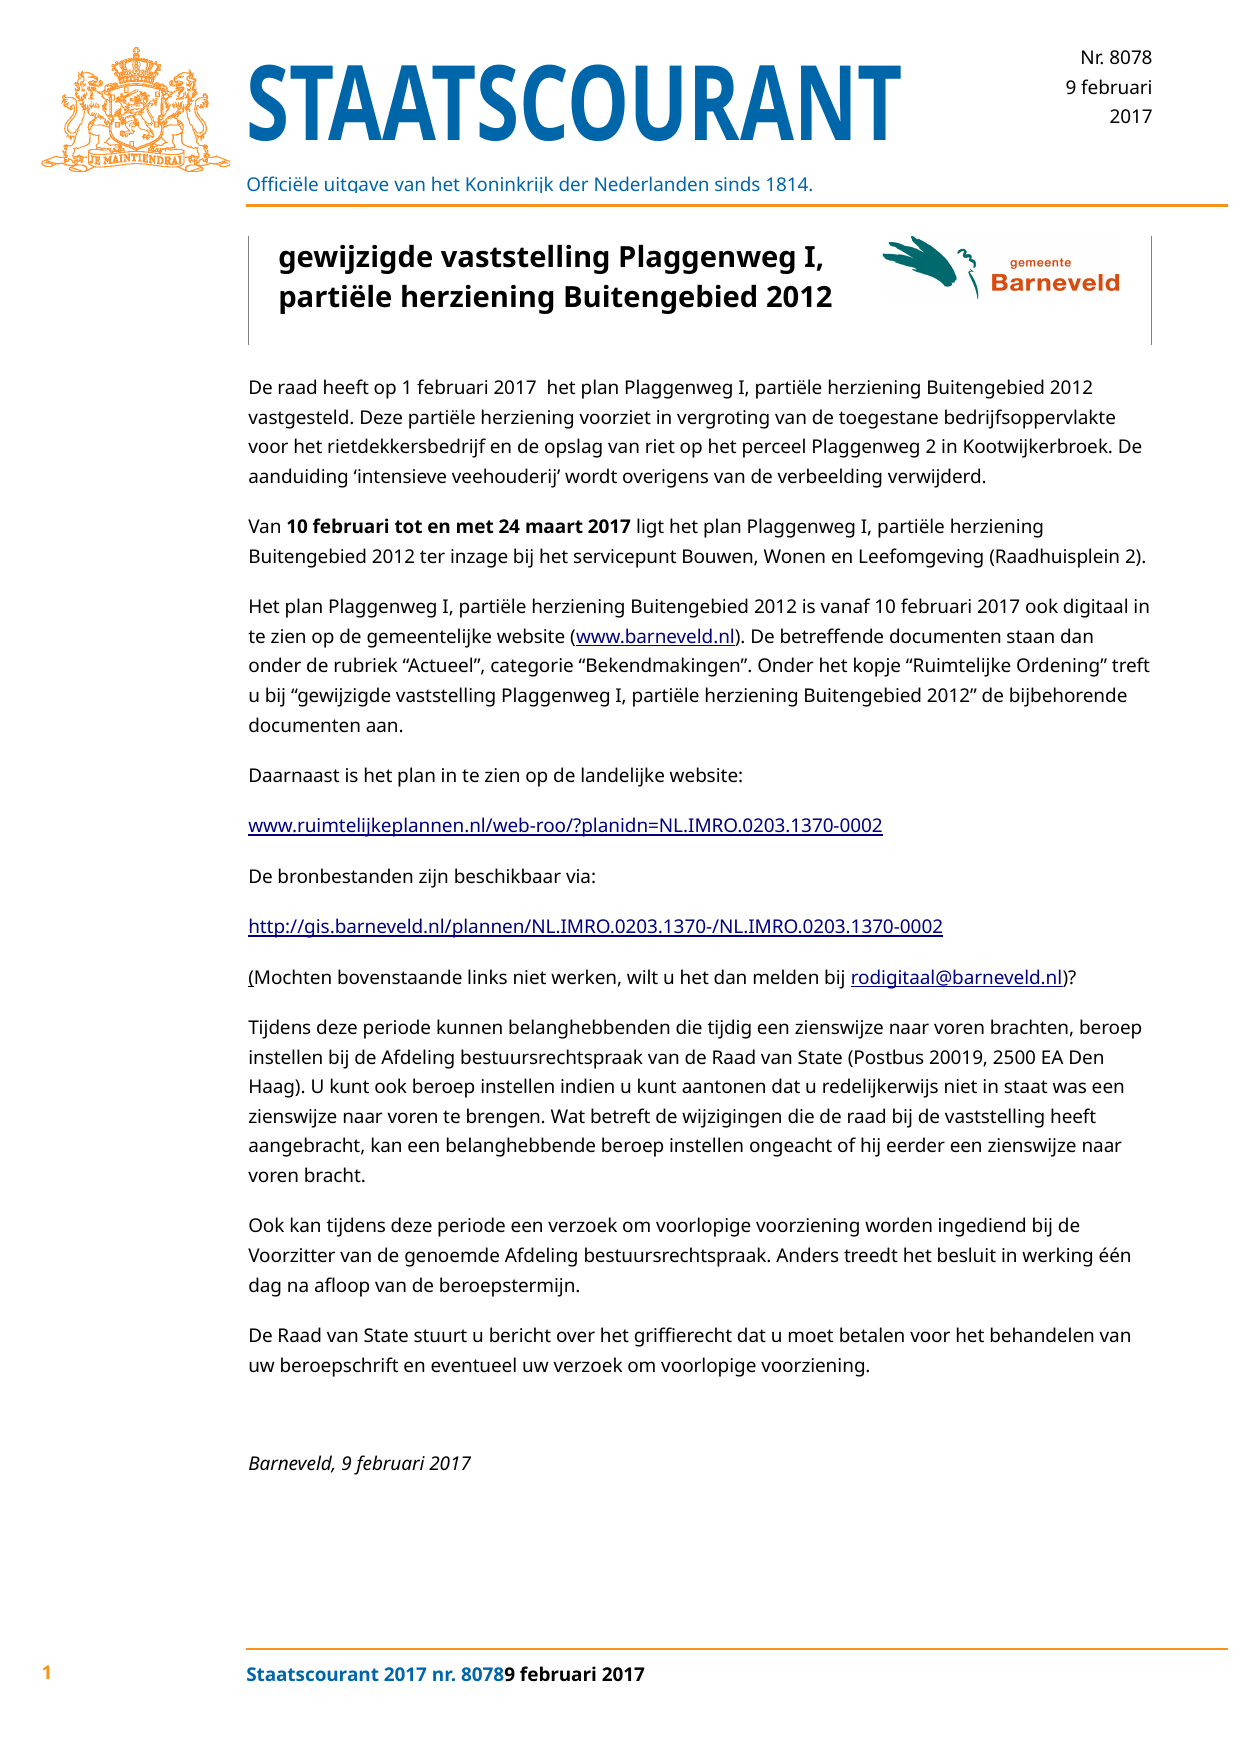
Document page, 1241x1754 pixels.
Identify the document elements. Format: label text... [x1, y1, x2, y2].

text De raad heeft op 1 februari 2017 het plan Plaggenweg I, partiële herziening Buitengebied 2012 vastgesteld. Deze partiële herziening voorziet in vergroting van de toegestane bedrijfsoppervlakte voor het rietdekkersbedrijf en de opslag van riet op het perceel Plaggenweg 2 in Kootwijkerbroek. De aanduiding ‘intensieve veehouderij’ wordt overigens van de verbeelding verwijderd. [248, 374, 1152, 489]
table_header [850, 236, 1151, 345]
picture [41, 47, 231, 172]
text http://gis.barneveld.nl/plannen/NL.IMRO.0203.1370-/NL.IMRO.0203.1370-0002 [248, 913, 1152, 939]
text (Mochten bovenstaande links niet werken, wilt u het dan melden bij rodigitaal@barneveld.nl)? [248, 964, 1152, 989]
text Daarnaast is het plan in te zien op de landelijke website: [248, 762, 1152, 788]
text De bronbestanden zijn beschikbaar via: [248, 863, 1152, 889]
text Het plan Plaggenweg I, partiële herziening Buitengebied 2012 is vanaf 10 februari 2017 ook digitaal in te zien op de gemeentelijke website (www.barneveld.nl). De betreffende documenten staan dan onder de rubriek “Actueel”, categorie “Bekendmakingen”. Onder het kopje “Ruimtelijke Ordening” treft u bij “gewijzigde vaststelling Plaggenweg I, partiële herziening Buitengebied 2012” de bijbehorende documenten aan. [248, 593, 1152, 737]
text Ook kan tijdens deze periode een verzoek om voorlopige voorziening worden ingediend bij de Voorzitter van de genoemde Afdeling bestuursrechtspraak. Anders treedt het besluit in werking één dag na afloop van de beroepstermijn. [248, 1213, 1152, 1297]
text Tijdens deze periode kunnen belanghebbenden die tijdig een zienswijze naar voren brachten, beroep instellen bij de Afdeling bestuursrechtspraak van de Raad van State (Postbus 20019, 2500 EA Den Haag). U kunt ook beroep instellen indien u kunt aantonen dat u redelijkerwijs niet in staat was een zienswijze naar voren te brengen. Wat betreft de wijzigingen die de raad bij de vaststelling heeft aangebracht, kan een belanghebbende beroep instellen ongeacht of hij eerder een zienswijze naar voren bracht. [248, 1014, 1152, 1188]
picture [882, 236, 1119, 299]
text De Raad van State stuurt u bericht over het griffierecht dat u moet betalen voor het behandelen van uw beroepschrift en eventueel uw verzoek om voorlopige voorziening. [248, 1322, 1152, 1377]
text Van 10 februari tot en met 24 maart 2017 ligt het plan Plaggenweg I, partiële herziening Buitengebied 2012 ter inzage bij het servicepunt Bouwen, Wonen en Leefomgeving (Raadhuisplein 2). [248, 513, 1152, 569]
table_header gewijzigde vaststelling Plaggenweg I, partiële herziening Buitengebied 2012 [249, 236, 850, 345]
text Barneveld, 9 februari 2017 [248, 1450, 1152, 1476]
text www.ruimtelijkeplannen.nl/web-roo/?planidn=NL.IMRO.0203.1370-0002 [248, 813, 1152, 838]
